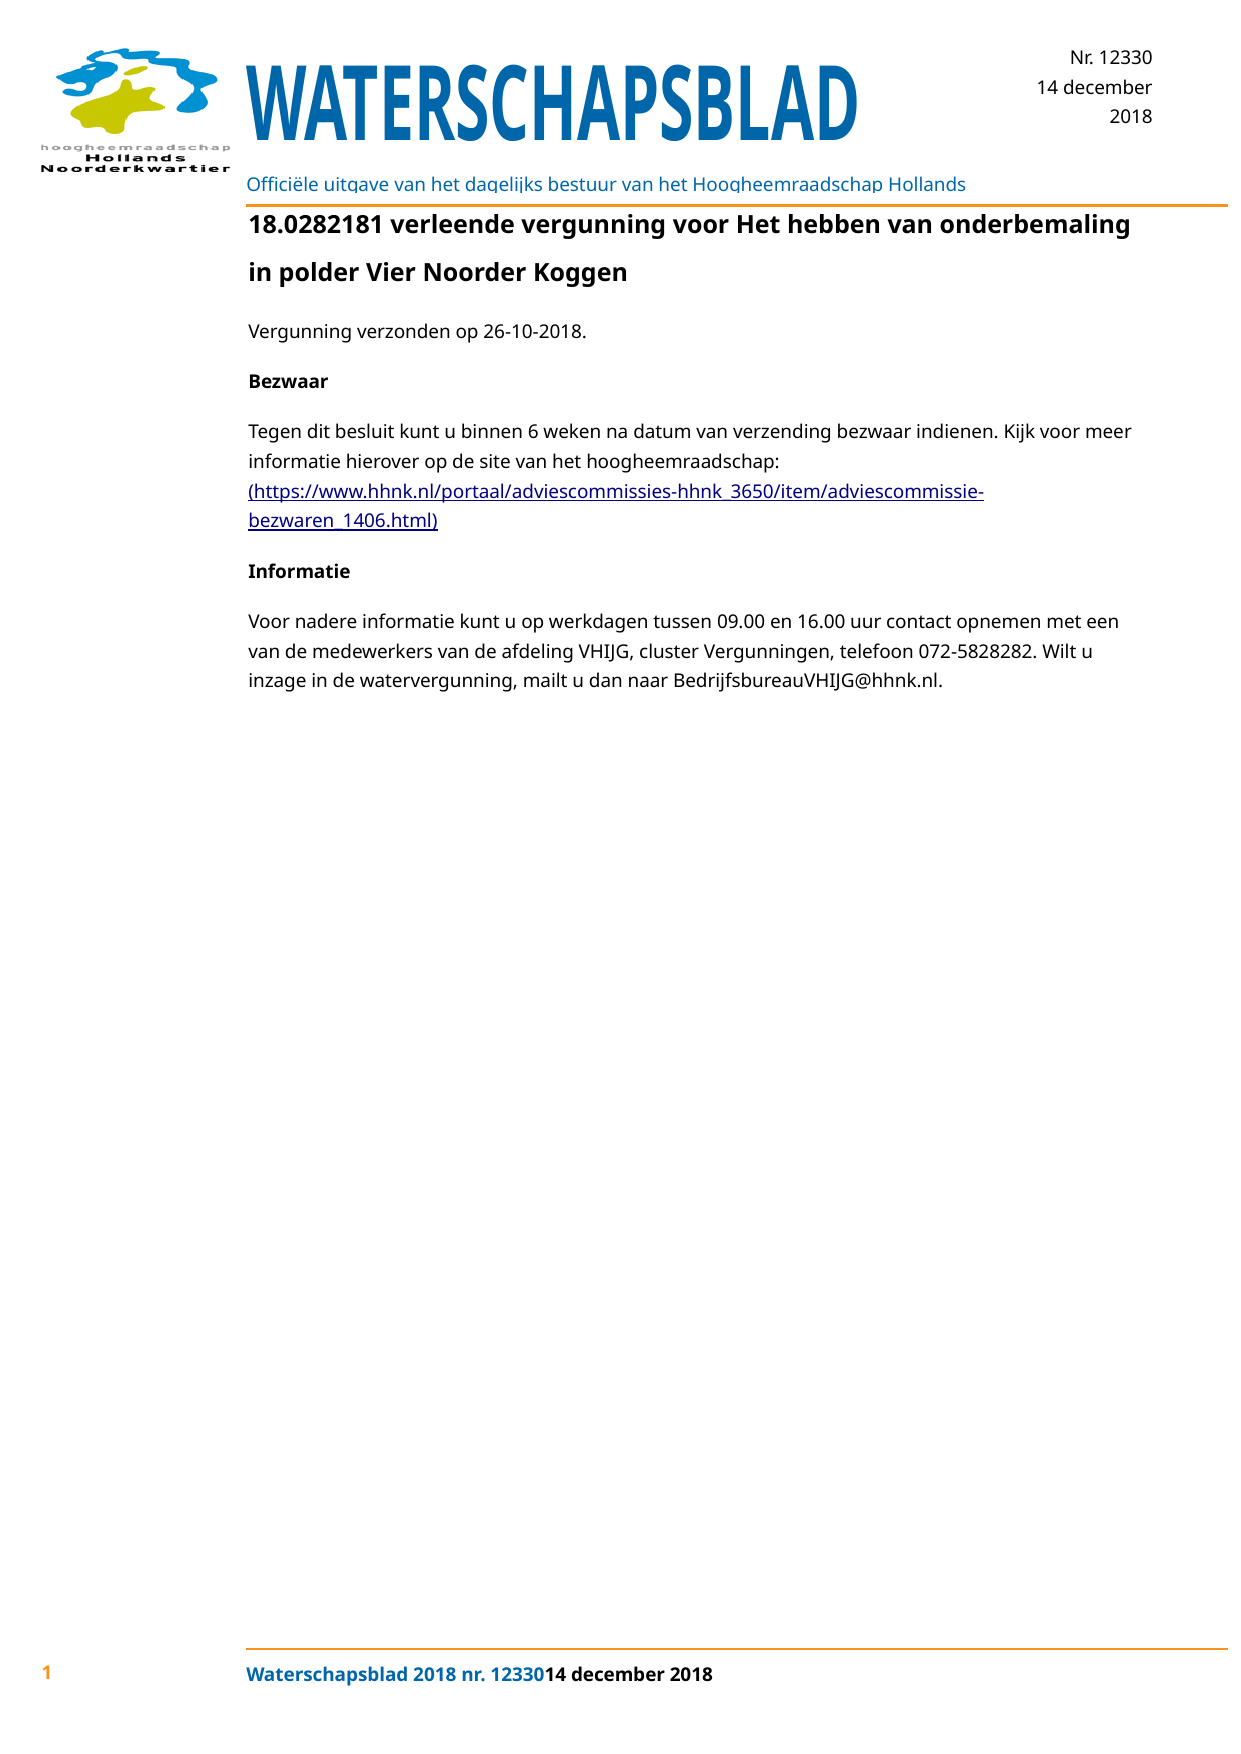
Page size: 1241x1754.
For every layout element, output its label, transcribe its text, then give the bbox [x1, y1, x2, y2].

text Tegen dit besluit kunt u binnen 6 weken na datum van verzending bezwaar indienen. Kijk voor meer informatie hierover op de site van het hoogheemraadschap: (https://www.hhnk.nl/portaal/adviescommissies-hhnk_3650/item/adviescommissie-bezwaren_1406.html) [248, 419, 1152, 533]
text Bezwaar [248, 368, 1152, 394]
picture [41, 47, 231, 172]
text Informatie [248, 558, 1152, 584]
text Voor nadere informatie kunt u op werkdagen tussen 09.00 en 16.00 uur contact opnemen met een van de medewerkers van de afdeling VHIJG, cluster Vergunningen, telefoon 072-5828282. Wilt u inzage in de watervergunning, mailt u dan naar BedrijfsbureauVHIJG@hhnk.nl. [248, 608, 1152, 693]
text Vergunning verzonden op 26-10-2018. [248, 318, 1152, 344]
text 18.0282181 verleende vergunning voor Het hebben van onderbemaling in polder Vier Noorder Koggen [248, 207, 1152, 288]
